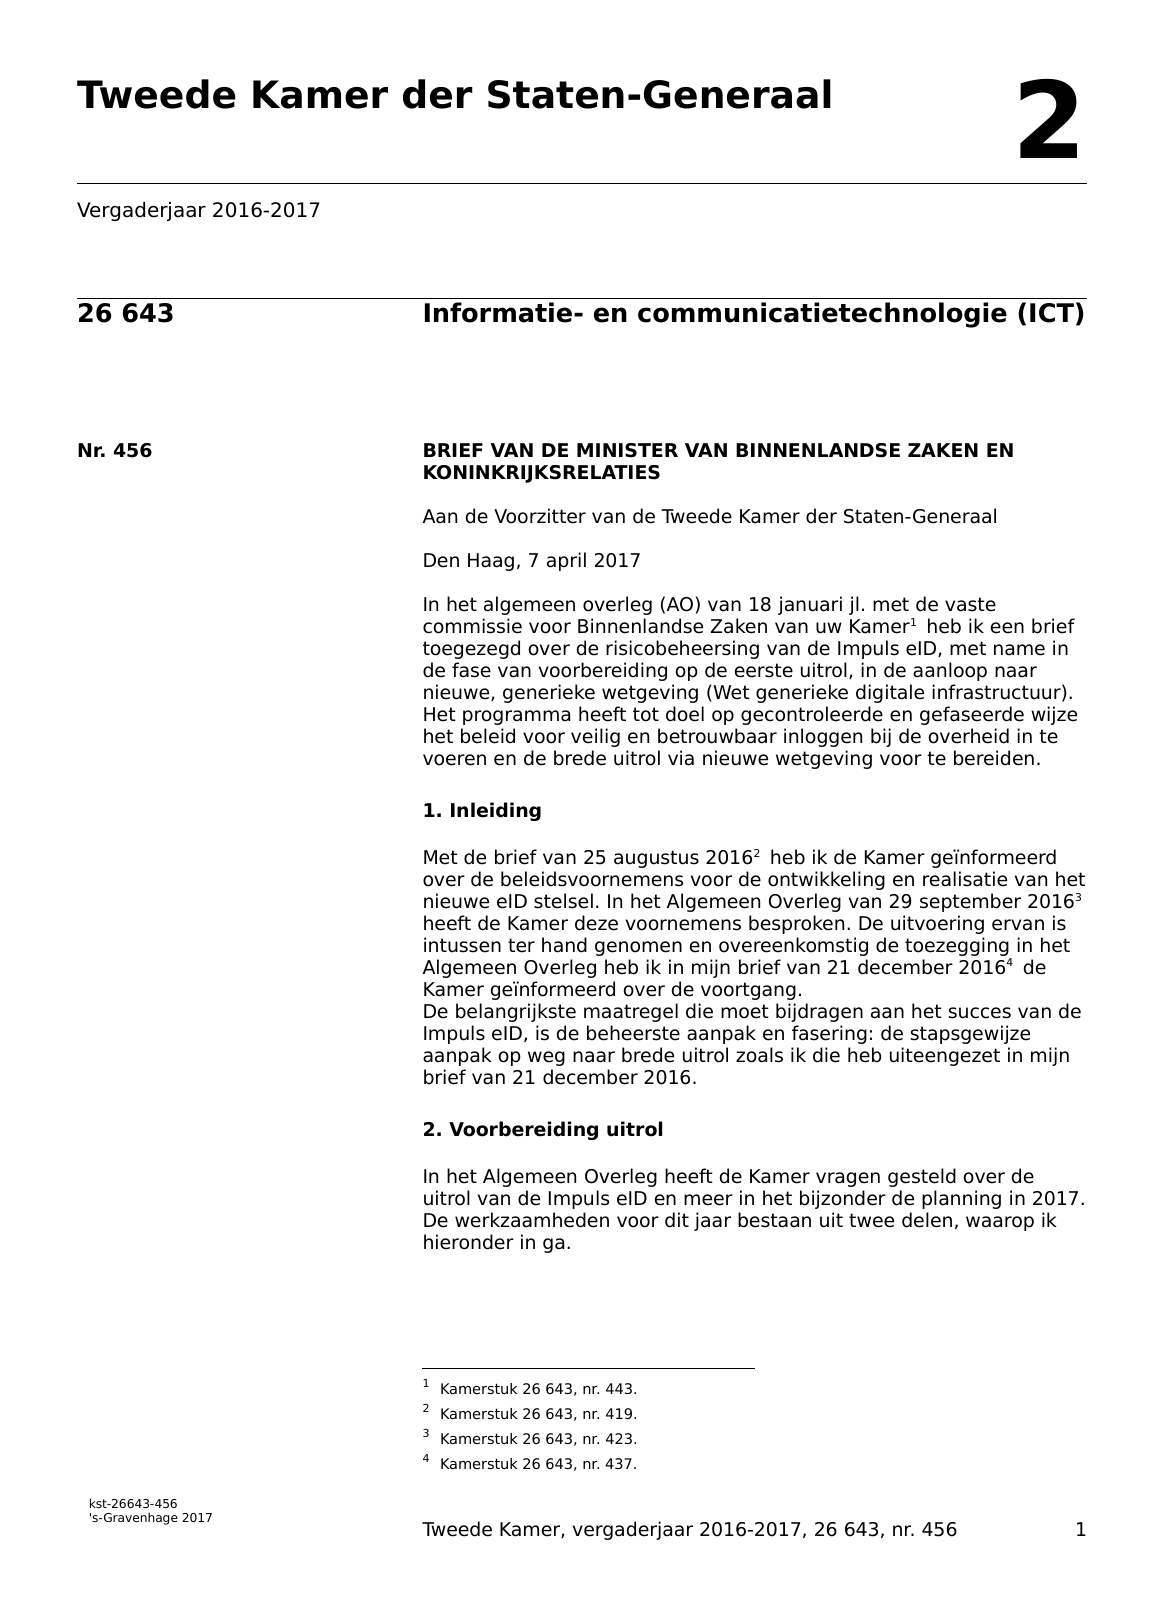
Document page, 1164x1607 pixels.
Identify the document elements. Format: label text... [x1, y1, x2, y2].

text Aan de Voorzitter van de Tweede Kamer der Staten-Generaal [422, 506, 1087, 528]
subtitle 26 643 Informatie- en communicatietechnologie (ICT) [77, 299, 1087, 329]
subtitle Nr. 456 BRIEF VAN DE MINISTER VAN BINNENLANDSE ZAKEN EN KONINKRIJKSRELATIES [77, 440, 1087, 484]
text 's-Gravenhage 2017 [88, 1511, 323, 1525]
subtitle 2. Voorbereiding uitrol [422, 1119, 1087, 1141]
text Kamerstuk 26 643, nr. 419. [422, 1402, 1087, 1424]
text kst-26643-456 [88, 1497, 323, 1511]
table_header 2 [886, 59, 1087, 183]
text Kamerstuk 26 643, nr. 423. [422, 1427, 1087, 1449]
table_cell Vergaderjaar 2016-2017 [77, 184, 1087, 298]
table_header Tweede Kamer der Staten-Generaal [77, 59, 886, 183]
text In het Algemeen Overleg heeft de Kamer vragen gesteld over de uitrol van de Impuls eID en meer in het bijzonder de planning in 2017. De werkzaamheden voor dit jaar bestaan uit twee delen, waarop ik hieronder in ga. [422, 1166, 1087, 1254]
subtitle 1. Inleiding [422, 800, 1087, 822]
text Kamerstuk 26 643, nr. 443. [422, 1377, 1087, 1399]
text De belangrijkste maatregel die moet bijdragen aan het succes van de Impuls eID, is de beheerste aanpak en fasering: de stapsgewijze aanpak op weg naar brede uitrol zoals ik die heb uiteengezet in mijn brief van 21 december 2016. [422, 1001, 1087, 1089]
text Den Haag, 7 april 2017 [422, 550, 1087, 572]
text Kamerstuk 26 643, nr. 437. [422, 1452, 1087, 1474]
text In het algemeen overleg (AO) van 18 januari jl. met de vaste commissie voor Binnenlandse Zaken van uw Kamer heb ik een brief toegezegd over de risicobeheersing van de Impuls eID, met name in de fase van voorbereiding op de eerste uitrol, in de aanloop naar nieuwe, generieke wetgeving (Wet generieke digitale infrastructuur). Het programma heeft tot doel op gecontroleerde en gefaseerde wijze het beleid voor veilig en betrouwbaar inloggen bij de overheid in te voeren en de brede uitrol via nieuwe wetgeving voor te bereiden. [422, 594, 1087, 770]
text Met de brief van 25 augustus 2016 heb ik de Kamer geïnformeerd over de beleidsvoornemens voor de ontwikkeling en realisatie van het nieuwe eID stelsel. In het Algemeen Overleg van 29 september 2016 heeft de Kamer deze voornemens besproken. De uitvoering ervan is intussen ter hand genomen en overeenkomstig de toezegging in het Algemeen Overleg heb ik in mijn brief van 21 december 2016 de Kamer geïnformeerd over de voortgang. [422, 847, 1087, 1001]
